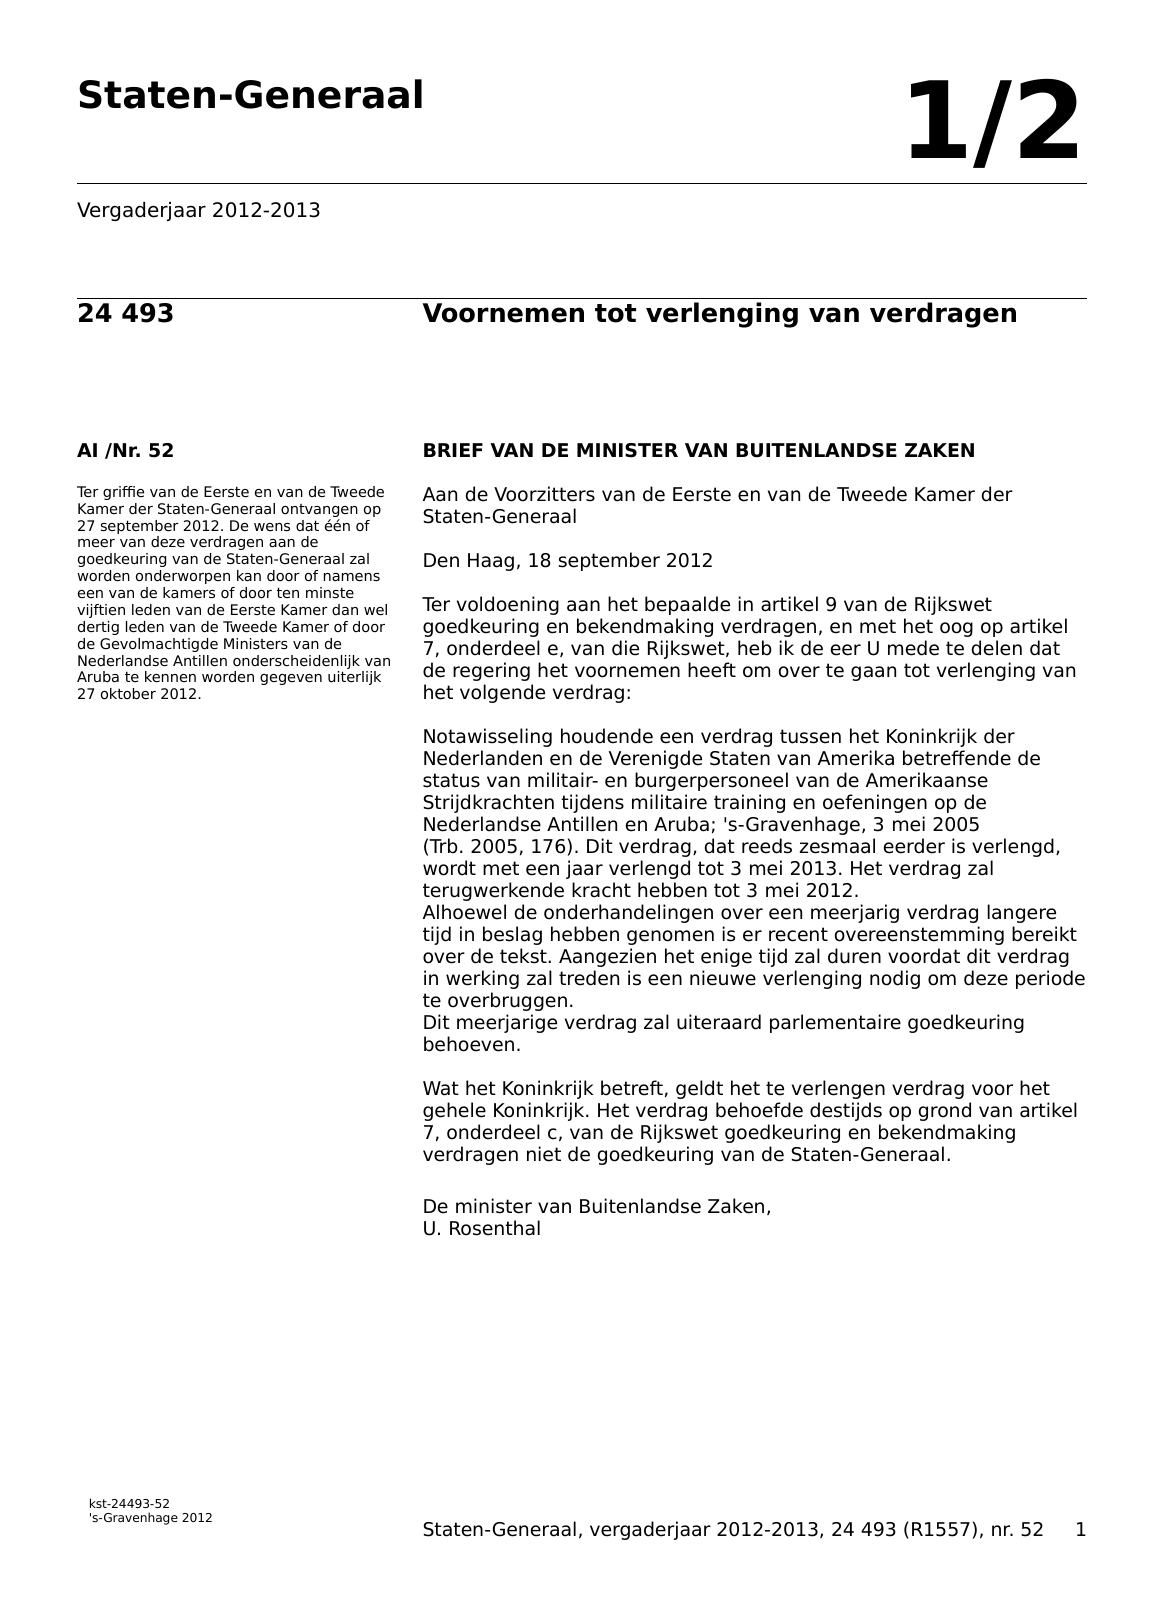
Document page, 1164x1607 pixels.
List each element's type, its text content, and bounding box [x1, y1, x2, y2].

table_header Staten-Generaal [77, 59, 886, 183]
text Aan de Voorzitters van de Eerste en van de Tweede Kamer der Staten-Generaal [422, 484, 1087, 528]
text Dit meerjarige verdrag zal uiteraard parlementaire goedkeuring behoeven. [422, 1012, 1087, 1056]
text 's-Gravenhage 2012 [88, 1511, 323, 1525]
text Wat het Koninkrijk betreft, geldt het te verlengen verdrag voor het gehele Koninkrijk. Het verdrag behoefde destijds op grond van artikel 7, onderdeel c, van de Rijkswet goedkeuring en bekendmaking verdragen niet de goedkeuring van de Staten-Generaal. [422, 1078, 1087, 1166]
table_cell Vergaderjaar 2012-2013 [77, 184, 1087, 298]
text Den Haag, 18 september 2012 [422, 550, 1087, 572]
text kst-24493-52 [88, 1497, 323, 1511]
text Notawisseling houdende een verdrag tussen het Koninkrijk der Nederlanden en de Verenigde Staten van Amerika betreffende de status van militair- en burgerpersoneel van de Amerikaanse Strijdkrachten tijdens militaire training en oefeningen op de Nederlandse Antillen en Aruba; 's-Gravenhage, 3 mei 2005 (Trb. 2005, 176). Dit verdrag, dat reeds zesmaal eerder is verlengd, wordt met een jaar verlengd tot 3 mei 2013. Het verdrag zal terugwerkende kracht hebben tot 3 mei 2012. [422, 726, 1087, 902]
table_header 1/2 [886, 59, 1087, 183]
subtitle AI /Nr. 52 BRIEF VAN DE MINISTER VAN BUITENLANDSE ZAKEN [77, 440, 1087, 462]
text Ter griffie van de Eerste en van de Tweede Kamer der Staten-Generaal ontvangen op 27 september 2012. De wens dat één of meer van deze verdragen aan de goedkeuring van de Staten-Generaal zal worden onderworpen kan door of namens een van de kamers of door ten minste vijftien leden van de Eerste Kamer dan wel dertig leden van de Tweede Kamer of door de Gevolmachtigde Ministers van de Nederlandse Antillen onderscheidenlijk van Aruba te kennen worden gegeven uiterlijk 27 oktober 2012. [77, 484, 399, 703]
text Ter voldoening aan het bepaalde in artikel 9 van de Rijkswet goedkeuring en bekendmaking verdragen, en met het oog op artikel 7, onderdeel e, van die Rijkswet, heb ik de eer U mede te delen dat de regering het voornemen heeft om over te gaan tot verlenging van het volgende verdrag: [422, 594, 1087, 704]
text De minister van Buitenlandse Zaken, U. Rosenthal [422, 1196, 1087, 1240]
text Alhoewel de onderhandelingen over een meerjarig verdrag langere tijd in beslag hebben genomen is er recent overeenstemming bereikt over de tekst. Aangezien het enige tijd zal duren voordat dit verdrag in werking zal treden is een nieuwe verlenging nodig om deze periode te overbruggen. [422, 902, 1087, 1012]
subtitle 24 493 Voornemen tot verlenging van verdragen [77, 299, 1087, 329]
